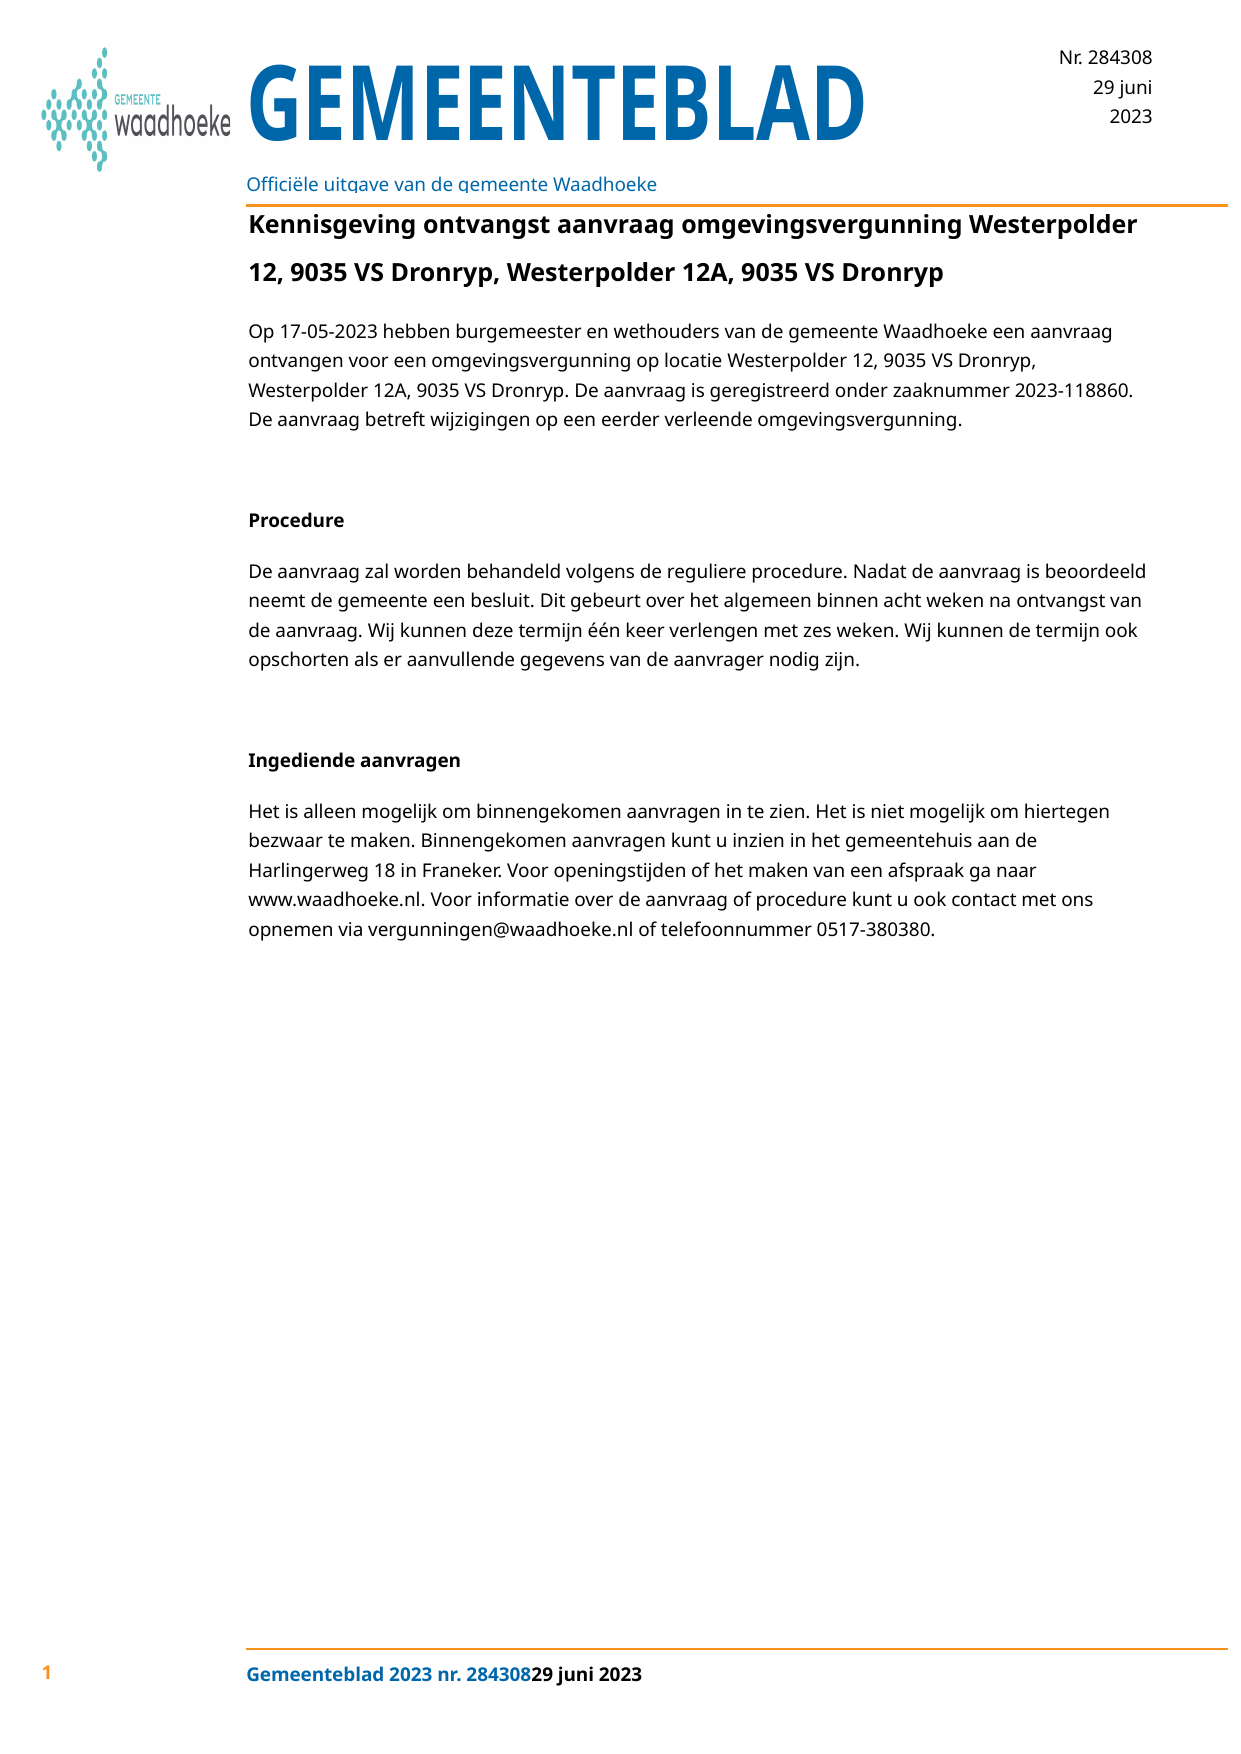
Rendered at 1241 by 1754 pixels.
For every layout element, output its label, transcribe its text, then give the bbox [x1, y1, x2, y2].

text Op 17-05-2023 hebben burgemeester en wethouders van de gemeente Waadhoeke een aanvraag ontvangen voor een omgevingsvergunning op locatie Westerpolder 12, 9035 VS Dronryp, Westerpolder 12A, 9035 VS Dronryp. De aanvraag is geregistreerd onder zaaknummer 2023-118860. De aanvraag betreft wijzigingen op een eerder verleende omgevingsvergunning. [248, 318, 1152, 432]
text Ingediende aanvragen [248, 747, 1152, 773]
text De aanvraag zal worden behandeld volgens de reguliere procedure. Nadat de aanvraag is beoordeeld neemt de gemeente een besluit. Dit gebeurt over het algemeen binnen acht weken na ontvangst van de aanvraag. Wij kunnen deze termijn één keer verlengen met zes weken. Wij kunnen de termijn ook opschorten als er aanvullende gegevens van de aanvrager nodig zijn. [248, 558, 1152, 672]
text Kennisgeving ontvangst aanvraag omgevingsvergunning Westerpolder 12, 9035 VS Dronryp, Westerpolder 12A, 9035 VS Dronryp [248, 207, 1152, 288]
text Procedure [248, 507, 1152, 533]
text Het is alleen mogelijk om binnengekomen aanvragen in te zien. Het is niet mogelijk om hiertegen bezwaar te maken. Binnengekomen aanvragen kunt u inzien in het gemeentehuis aan de Harlingerweg 18 in Franeker. Voor openingstijden of het maken van een afspraak ga naar www.waadhoeke.nl. Voor informatie over de aanvraag of procedure kunt u ook contact met ons opnemen via vergunningen@waadhoeke.nl of telefoonnummer 0517-380380. [248, 798, 1152, 942]
picture [41, 47, 231, 172]
